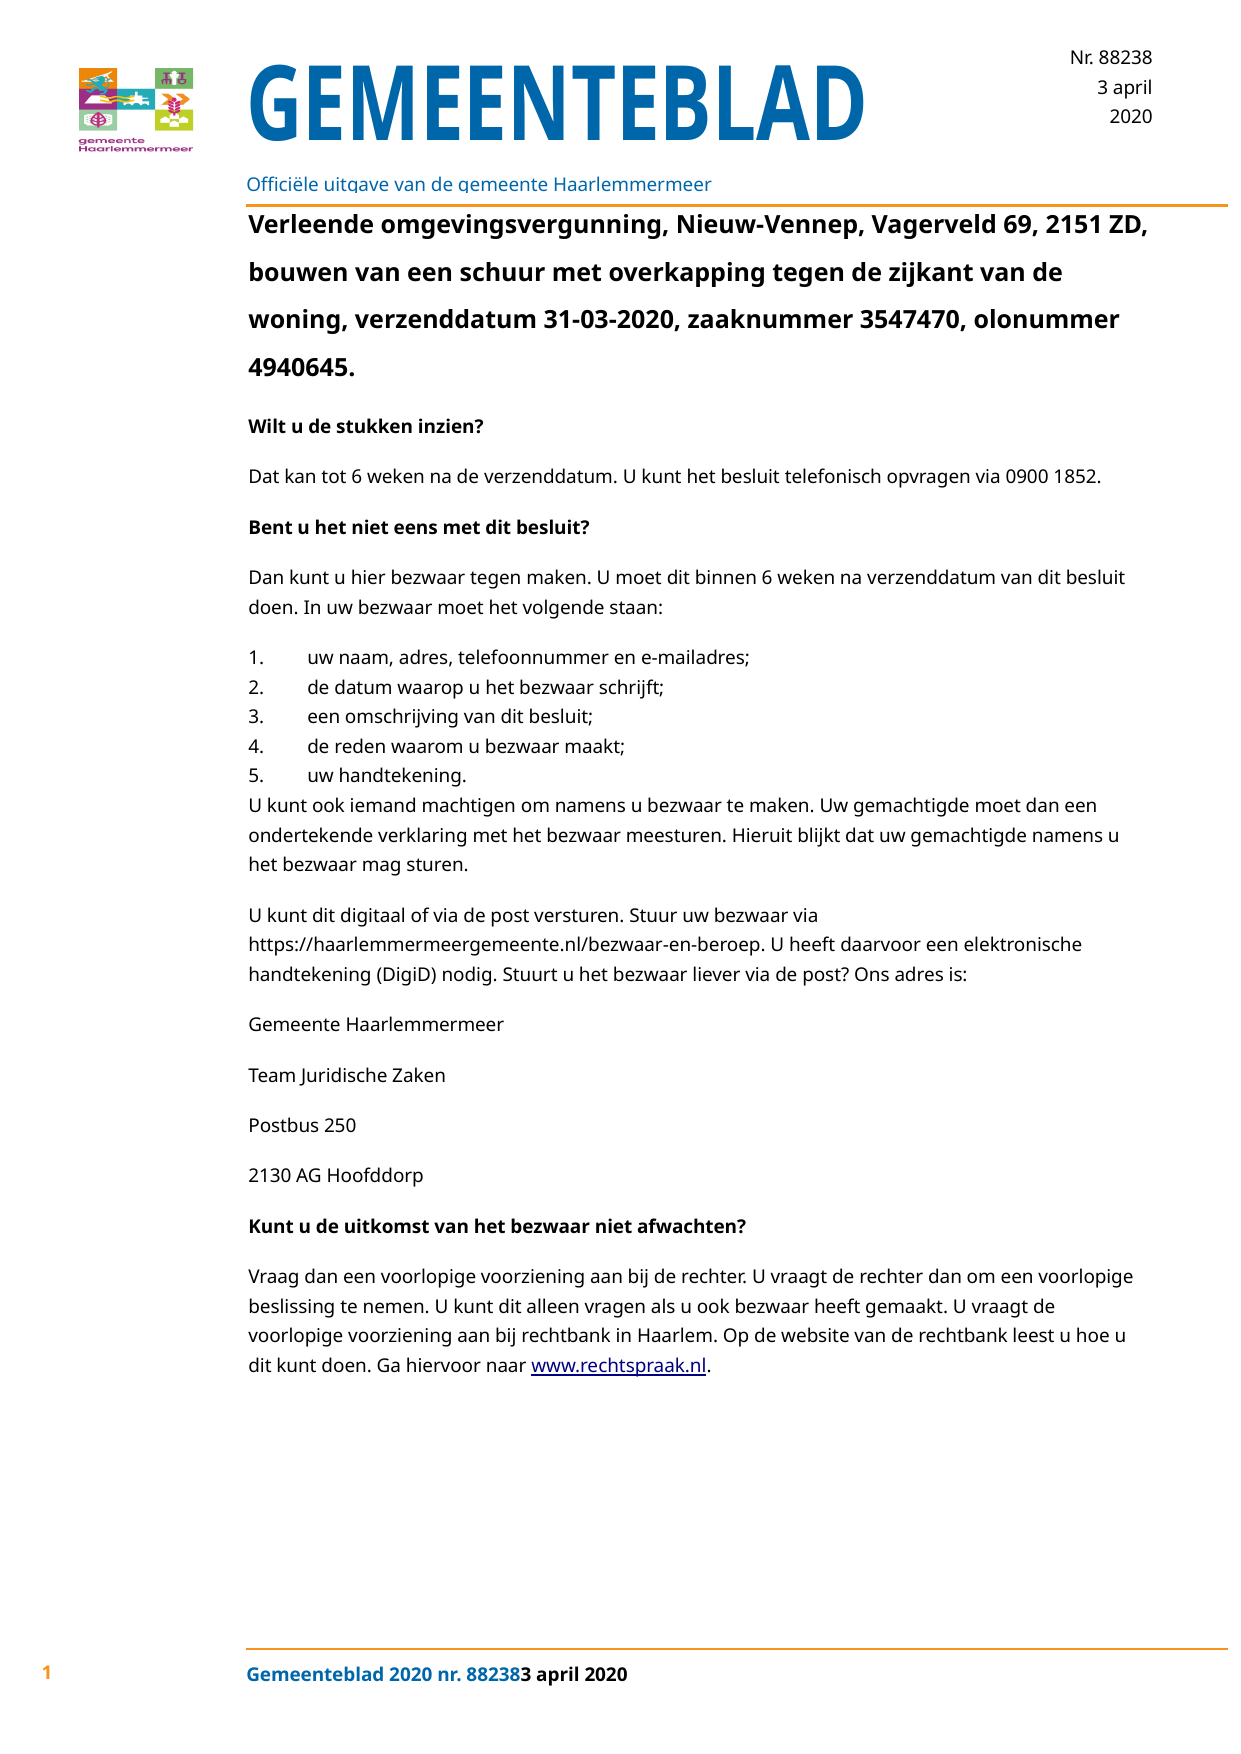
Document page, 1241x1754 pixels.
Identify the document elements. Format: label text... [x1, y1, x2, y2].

text Dat kan tot 6 weken na de verzenddatum. U kunt het besluit telefonisch opvragen via 0900 1852. [248, 463, 1152, 489]
list uw naam, adres, telefoonnummer en e-mailadres; [248, 644, 1152, 670]
picture [41, 47, 231, 172]
list een omschrijving van dit besluit; [248, 703, 1152, 729]
text U kunt ook iemand machtigen om namens u bezwaar te maken. Uw gemachtigde moet dan een ondertekende verklaring met het bezwaar meesturen. Hieruit blijkt dat uw gemachtigde namens u het bezwaar mag sturen. [248, 792, 1152, 877]
text Team Juridische Zaken [248, 1062, 1152, 1088]
list uw handtekening. [248, 763, 1152, 788]
text Verleende omgevingsvergunning, Nieuw-Vennep, Vagerveld 69, 2151 ZD, bouwen van een schuur met overkapping tegen de zijkant van de woning, verzenddatum 31-03-2020, zaaknummer 3547470, olonummer 4940645. [248, 207, 1152, 384]
text Dan kunt u hier bezwaar tegen maken. U moet dit binnen 6 weken na verzenddatum van dit besluit doen. In uw bezwaar moet het volgende staan: [248, 564, 1152, 620]
text Wilt u de stukken inzien? [248, 413, 1152, 439]
text Vraag dan een voorlopige voorziening aan bij de rechter. U vraagt de rechter dan om een voorlopige beslissing te nemen. U kunt dit alleen vragen als u ook bezwaar heeft gemaakt. U vraagt de voorlopige voorziening aan bij rechtbank in Haarlem. Op de website van de rechtbank leest u hoe u dit kunt doen. Ga hiervoor naar www.rechtspraak.nl. [248, 1263, 1152, 1378]
list de datum waarop u het bezwaar schrijft; [248, 674, 1152, 700]
text Bent u het niet eens met dit besluit? [248, 514, 1152, 540]
text U kunt dit digitaal of via de post versturen. Stuur uw bezwaar via https://haarlemmermeergemeente.nl/bezwaar-en-beroep. U heeft daarvoor een elektronische handtekening (DigiD) nodig. Stuurt u het bezwaar liever via de post? Ons adres is: [248, 902, 1152, 987]
text Gemeente Haarlemmermeer [248, 1011, 1152, 1037]
text Kunt u de uitkomst van het bezwaar niet afwachten? [248, 1213, 1152, 1239]
list de reden waarom u bezwaar maakt; [248, 733, 1152, 759]
text 2130 AG Hoofddorp [248, 1163, 1152, 1188]
text Postbus 250 [248, 1112, 1152, 1138]
